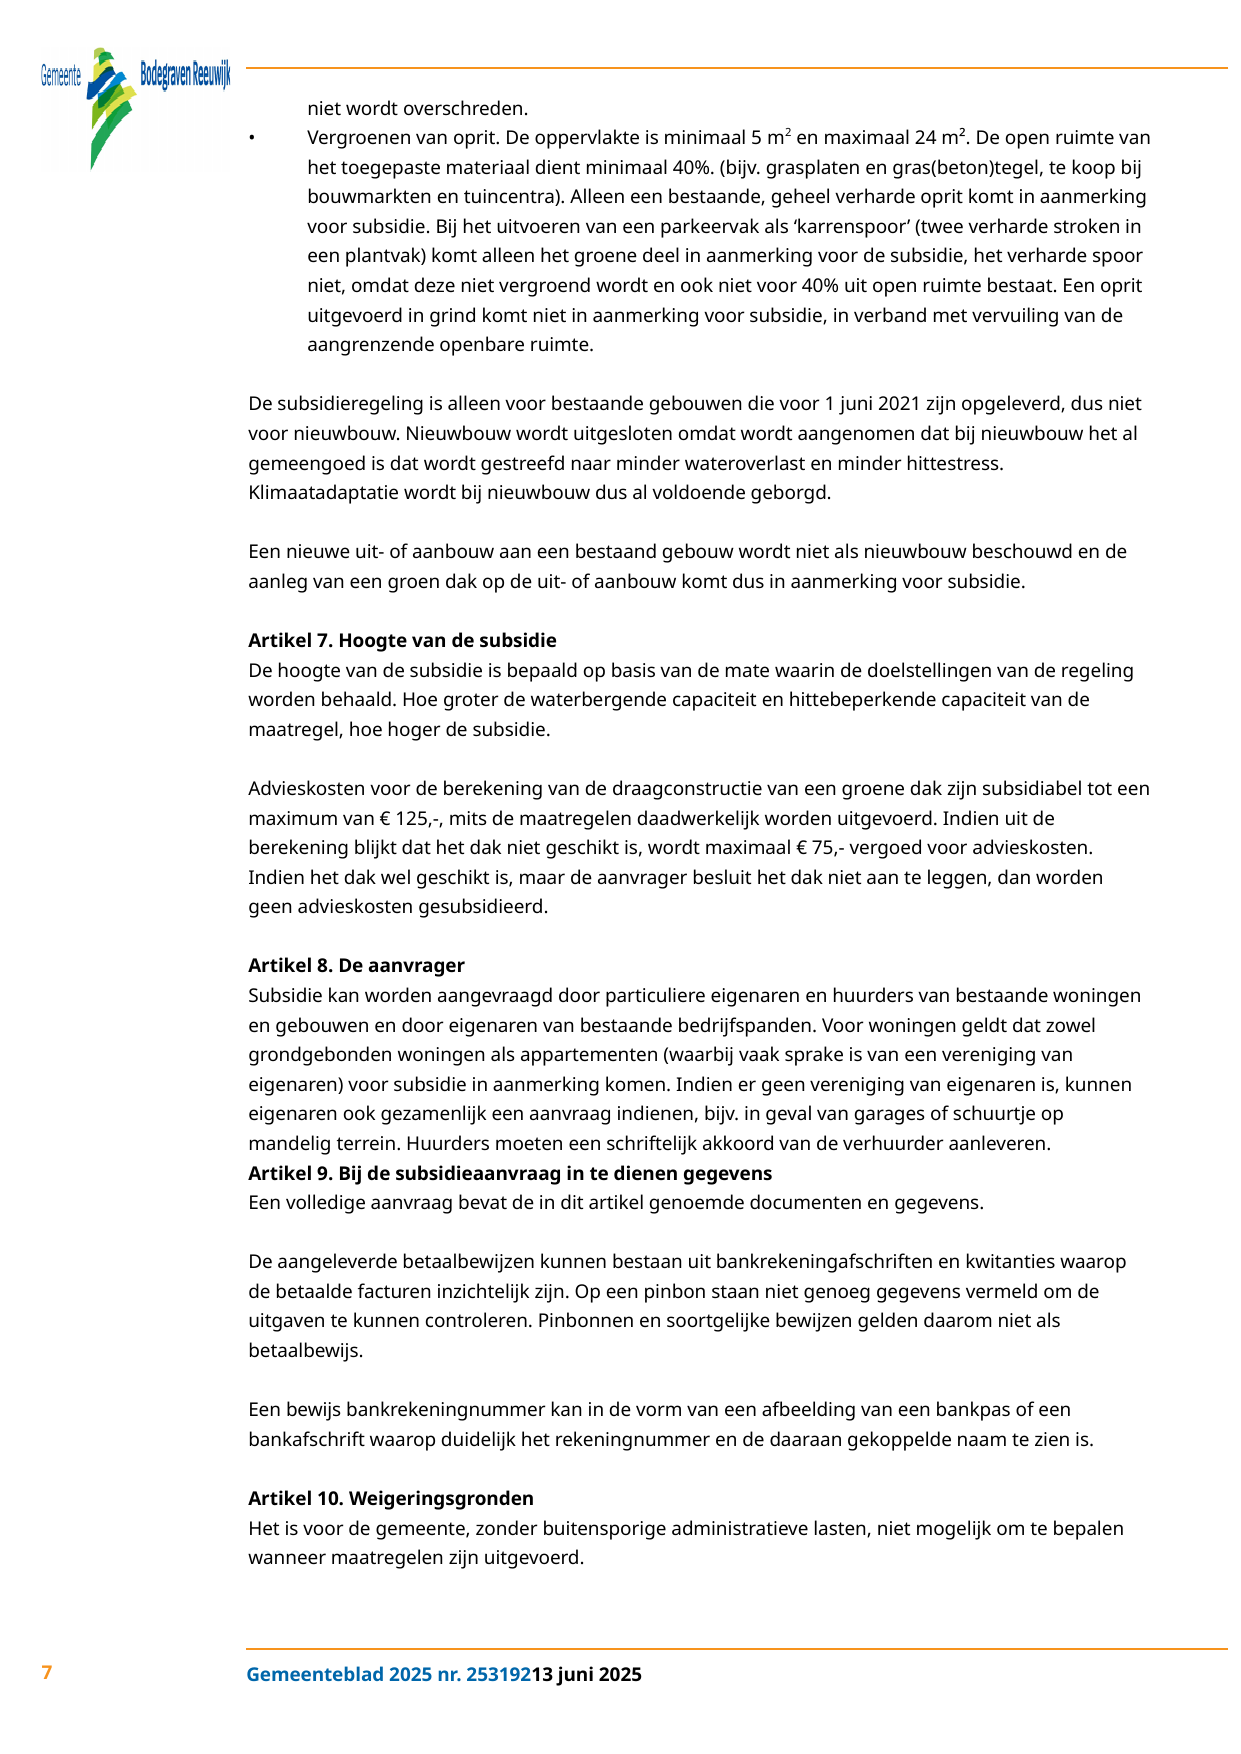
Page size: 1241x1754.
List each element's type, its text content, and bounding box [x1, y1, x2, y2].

text Een bewijs bankrekeningnummer kan in de vorm van een afbeelding van een bankpas of een bankafschrift waarop duidelijk het rekeningnummer en de daaraan gekoppelde naam te zien is. [248, 1396, 1152, 1452]
text Subsidie kan worden aangevraagd door particuliere eigenaren en huurders van bestaande woningen en gebouwen en door eigenaren van bestaande bedrijfspanden. Voor woningen geldt dat zowel grondgebonden woningen als appartementen (waarbij vaak sprake is van een vereniging van eigenaren) voor subsidie in aanmerking komen. Indien er geen vereniging van eigenaren is, kunnen eigenaren ook gezamenlijk een aanvraag indienen, bijv. in geval van garages of schuurtje op mandelig terrein. Huurders moeten een schriftelijk akkoord van de verhuurder aanleveren. [248, 982, 1152, 1156]
text Artikel 7. Hoogte van de subsidie [248, 627, 1152, 653]
text De aangeleverde betaalbewijzen kunnen bestaan uit bankrekeningafschriften en kwitanties waarop de betaalde facturen inzichtelijk zijn. Op een pinbon staan niet genoeg gegevens vermeld om de uitgaven te kunnen controleren. Pinbonnen en soortgelijke bewijzen gelden daarom niet als betaalbewijs. [248, 1248, 1152, 1363]
list niet wordt overschreden. [248, 95, 1152, 121]
text Advieskosten voor de berekening van de draagconstructie van een groene dak zijn subsidiabel tot een maximum van € 125,-, mits de maatregelen daadwerkelijk worden uitgevoerd. Indien uit de berekening blijkt dat het dak niet geschikt is, wordt maximaal € 75,- vergoed voor advieskosten. Indien het dak wel geschikt is, maar de aanvrager besluit het dak niet aan te leggen, dan worden geen advieskosten gesubsidieerd. [248, 775, 1152, 919]
text Artikel 8. De aanvrager [248, 953, 1152, 978]
text Artikel 10. Weigeringsgronden [248, 1485, 1152, 1511]
text De hoogte van de subsidie is bepaald op basis van de mate waarin de doelstellingen van de regeling worden behaald. Hoe groter de waterbergende capaciteit en hittebeperkende capaciteit van de maatregel, hoe hoger de subsidie. [248, 657, 1152, 742]
picture [41, 47, 231, 172]
list Vergroenen van oprit. De oppervlakte is minimaal 5 m2 en maximaal 24 m². De open ruimte van het toegepaste materiaal dient minimaal 40%. (bijv. grasplaten en gras(beton)tegel, te koop bij bouwmarkten en tuincentra). Alleen een bestaande, geheel verharde oprit komt in aanmerking voor subsidie. Bij het uitvoeren van een parkeervak als ‘karrenspoor’ (twee verharde stroken in een plantvak) komt alleen het groene deel in aanmerking voor de subsidie, het verharde spoor niet, omdat deze niet vergroend wordt en ook niet voor 40% uit open ruimte bestaat. Een oprit uitgevoerd in grind komt niet in aanmerking voor subsidie, in verband met vervuiling van de aangrenzende openbare ruimte. [248, 124, 1152, 357]
text De subsidieregeling is alleen voor bestaande gebouwen die voor 1 juni 2021 zijn opgeleverd, dus niet voor nieuwbouw. Nieuwbouw wordt uitgesloten omdat wordt aangenomen dat bij nieuwbouw het al gemeengoed is dat wordt gestreefd naar minder wateroverlast en minder hittestress. Klimaatadaptatie wordt bij nieuwbouw dus al voldoende geborgd. [248, 391, 1152, 505]
text Een volledige aanvraag bevat de in dit artikel genoemde documenten en gegevens. [248, 1189, 1152, 1215]
text Een nieuwe uit- of aanbouw aan een bestaand gebouw wordt niet als nieuwbouw beschouwd en de aanleg van een groen dak op de uit- of aanbouw komt dus in aanmerking voor subsidie. [248, 538, 1152, 594]
text Het is voor de gemeente, zonder buitensporige administratieve lasten, niet mogelijk om te bepalen wanneer maatregelen zijn uitgevoerd. [248, 1515, 1152, 1570]
text Artikel 9. Bij de subsidieaanvraag in te dienen gegevens [248, 1160, 1152, 1186]
